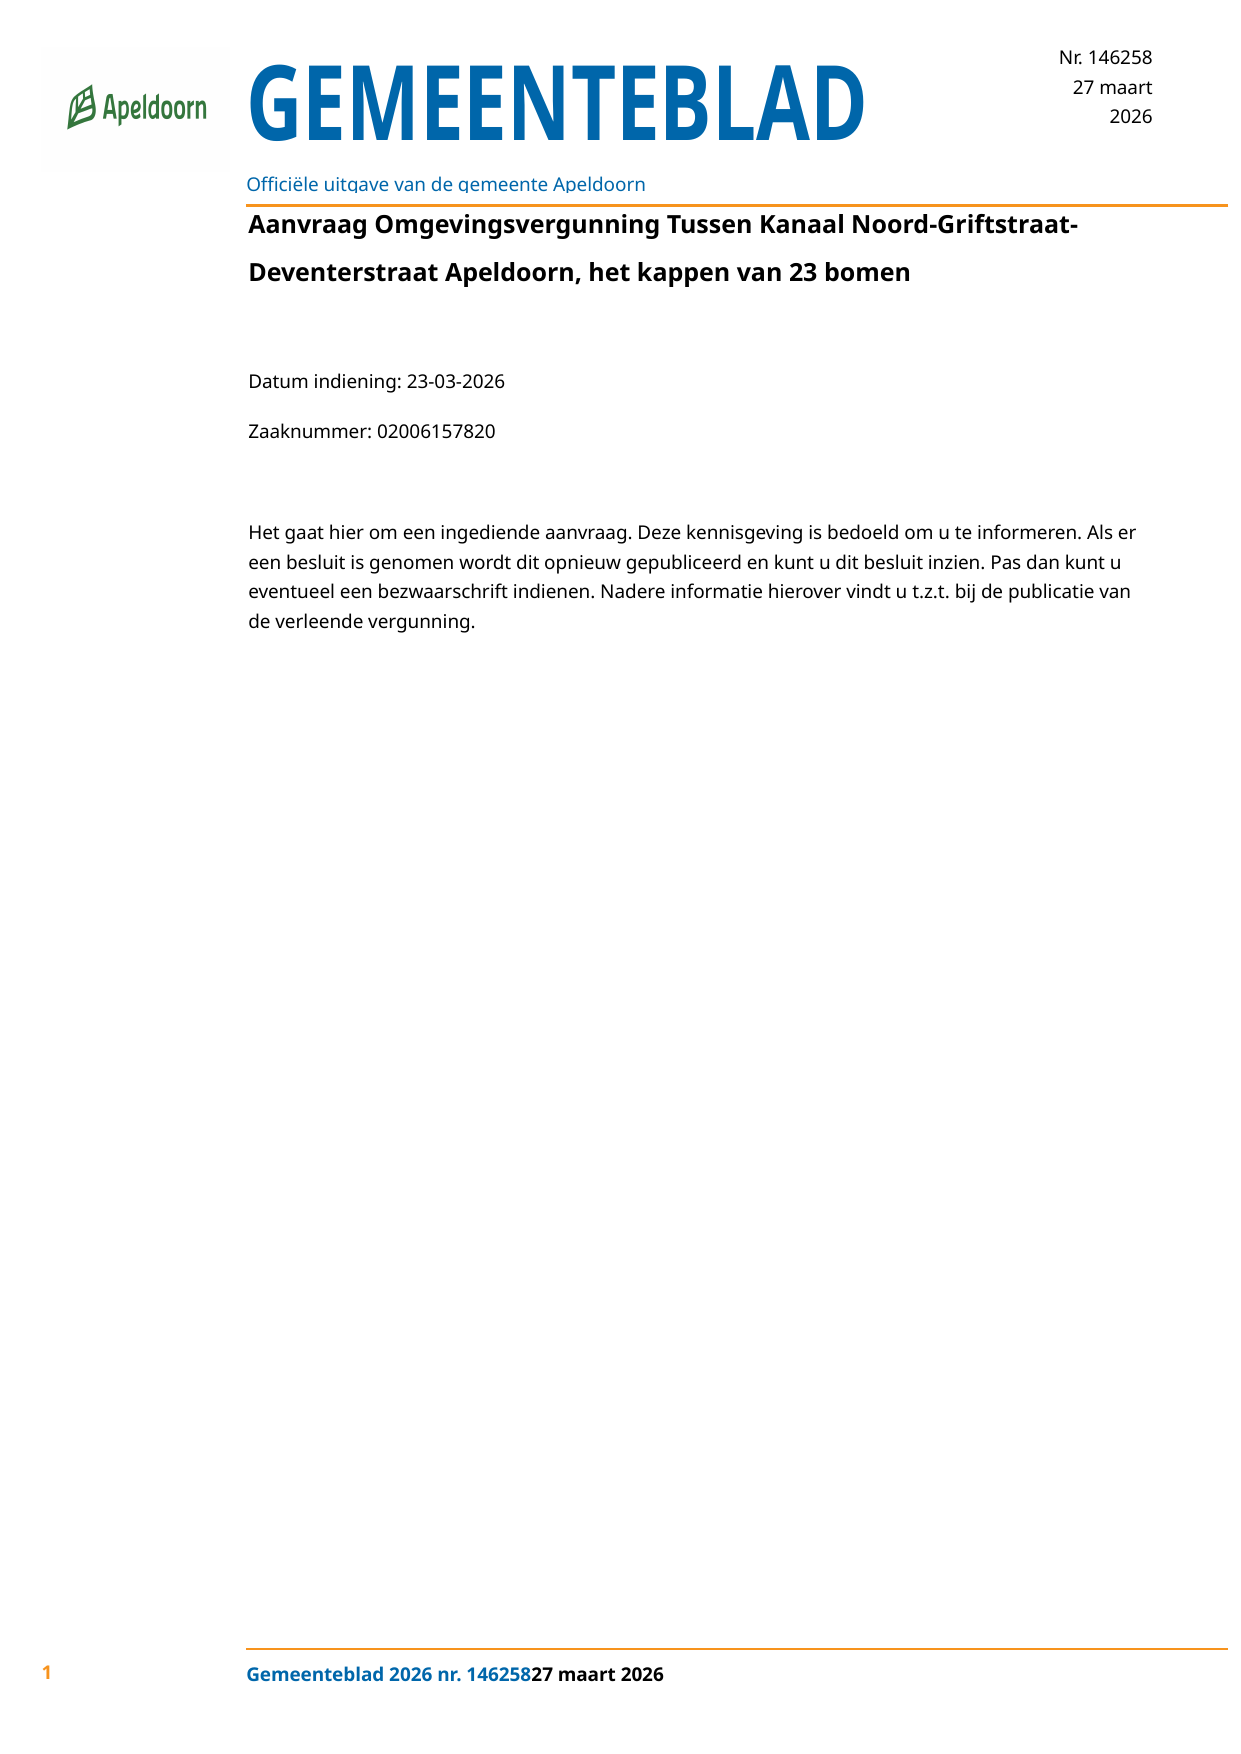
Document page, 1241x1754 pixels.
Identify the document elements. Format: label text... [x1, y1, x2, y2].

picture [41, 47, 231, 172]
text Aanvraag Omgevingsvergunning Tussen Kanaal Noord-Griftstraat-Deventerstraat Apeldoorn, het kappen van 23 bomen [248, 207, 1152, 288]
text Het gaat hier om een ingediende aanvraag. Deze kennisgeving is bedoeld om u te informeren. Als er een besluit is genomen wordt dit opnieuw gepubliceerd en kunt u dit besluit inzien. Pas dan kunt u eventueel een bezwaarschrift indienen. Nadere informatie hierover vindt u t.z.t. bij de publicatie van de verleende vergunning. [248, 519, 1152, 634]
text Datum indiening: 23-03-2026 [248, 368, 1152, 394]
text Zaaknummer: 02006157820 [248, 419, 1152, 444]
